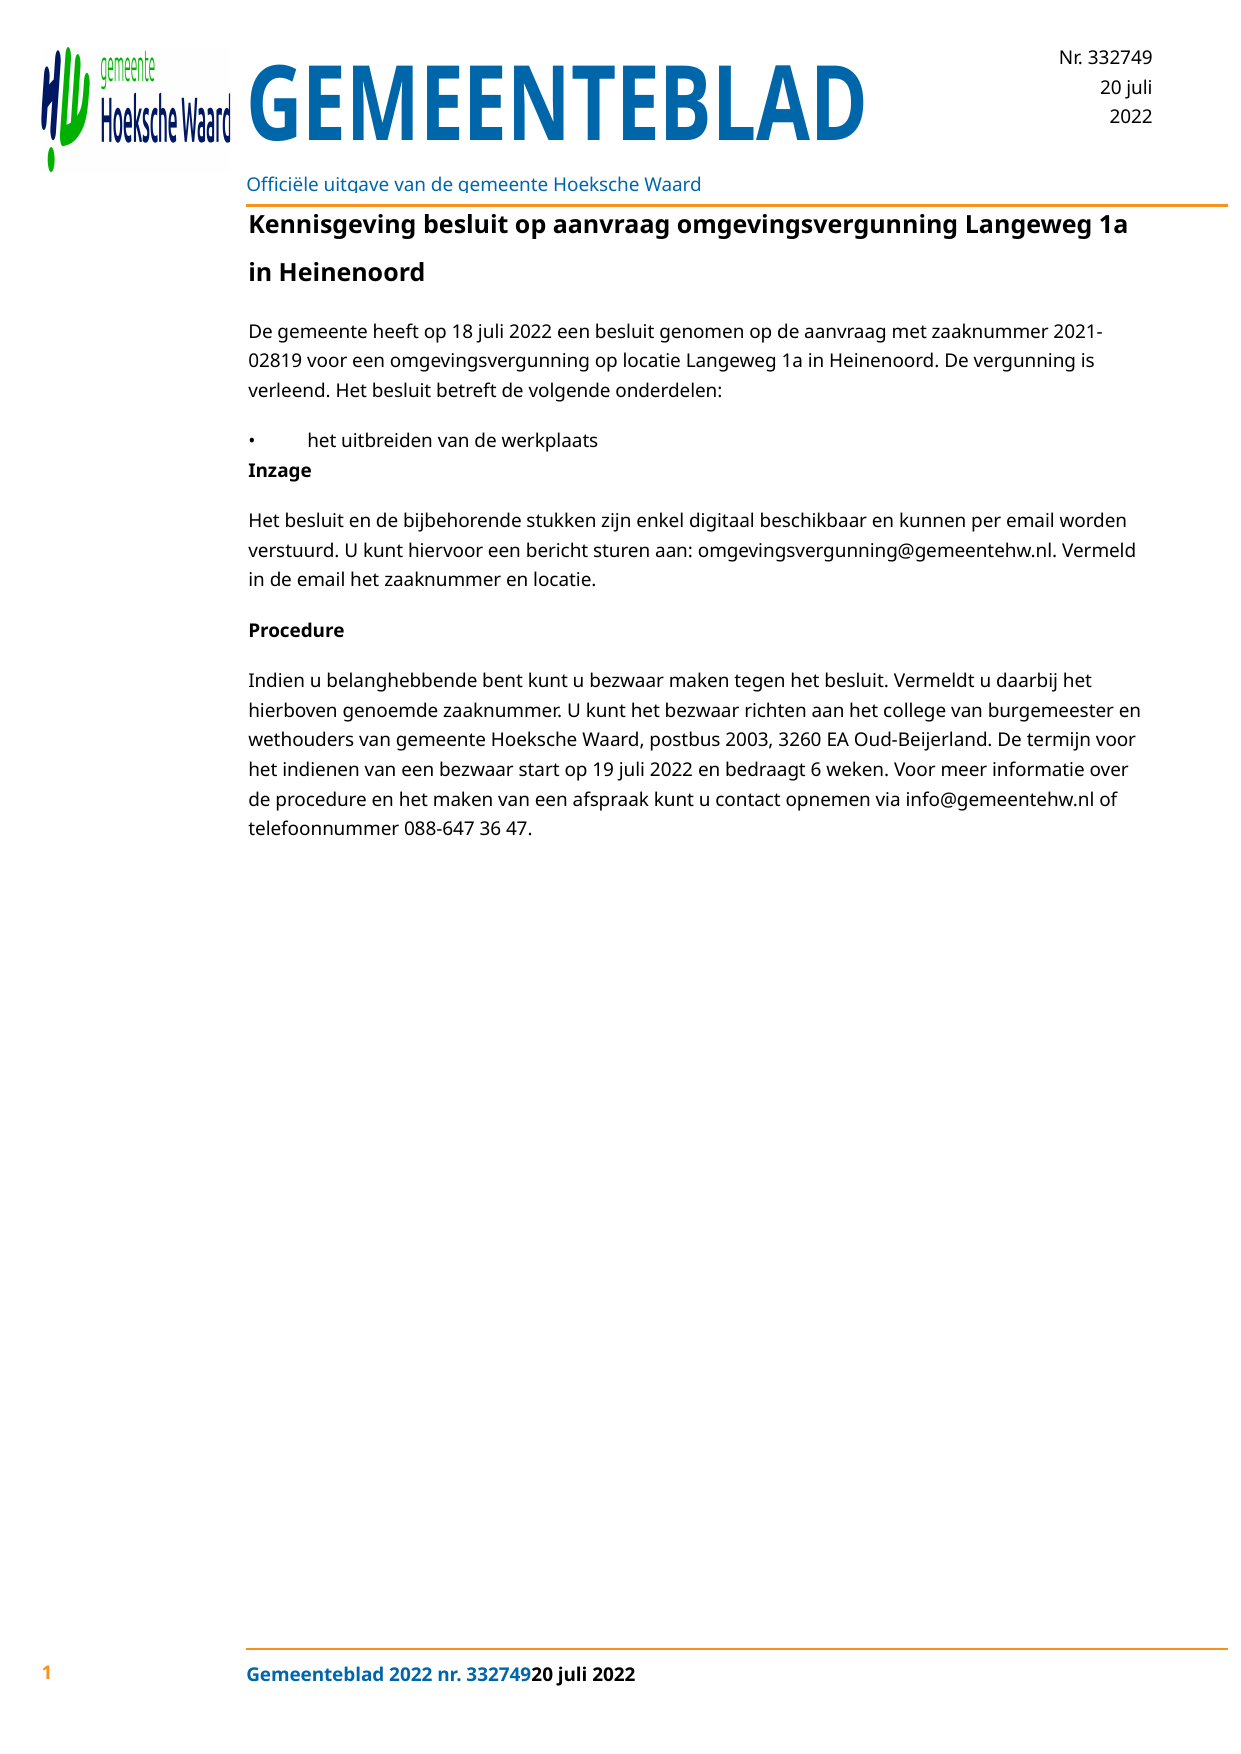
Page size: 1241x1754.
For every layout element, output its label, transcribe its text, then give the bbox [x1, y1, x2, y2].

text Het besluit en de bijbehorende stukken zijn enkel digitaal beschikbaar en kunnen per email worden verstuurd. U kunt hiervoor een bericht sturen aan: omgevingsvergunning@gemeentehw.nl. Vermeld in de email het zaaknummer en locatie. [248, 507, 1152, 592]
picture [41, 47, 231, 172]
text Inzage [248, 457, 1152, 483]
text Kennisgeving besluit op aanvraag omgevingsvergunning Langeweg 1a in Heinenoord [248, 207, 1152, 288]
text Indien u belanghebbende bent kunt u bezwaar maken tegen het besluit. Vermeldt u daarbij het hierboven genoemde zaaknummer. U kunt het bezwaar richten aan het college van burgemeester en wethouders van gemeente Hoeksche Waard, postbus 2003, 3260 EA Oud-Beijerland. De termijn voor het indienen van een bezwaar start op 19 juli 2022 en bedraagt 6 weken. Voor meer informatie over de procedure en het maken van een afspraak kunt u contact opnemen via info@gemeentehw.nl of telefoonnummer 088-647 36 47. [248, 667, 1152, 841]
list het uitbreiden van de werkplaats [248, 427, 1152, 453]
text De gemeente heeft op 18 juli 2022 een besluit genomen op de aanvraag met zaaknummer 2021-02819 voor een omgevingsvergunning op locatie Langeweg 1a in Heinenoord. De vergunning is verleend. Het besluit betreft de volgende onderdelen: [248, 318, 1152, 403]
text Procedure [248, 617, 1152, 643]
